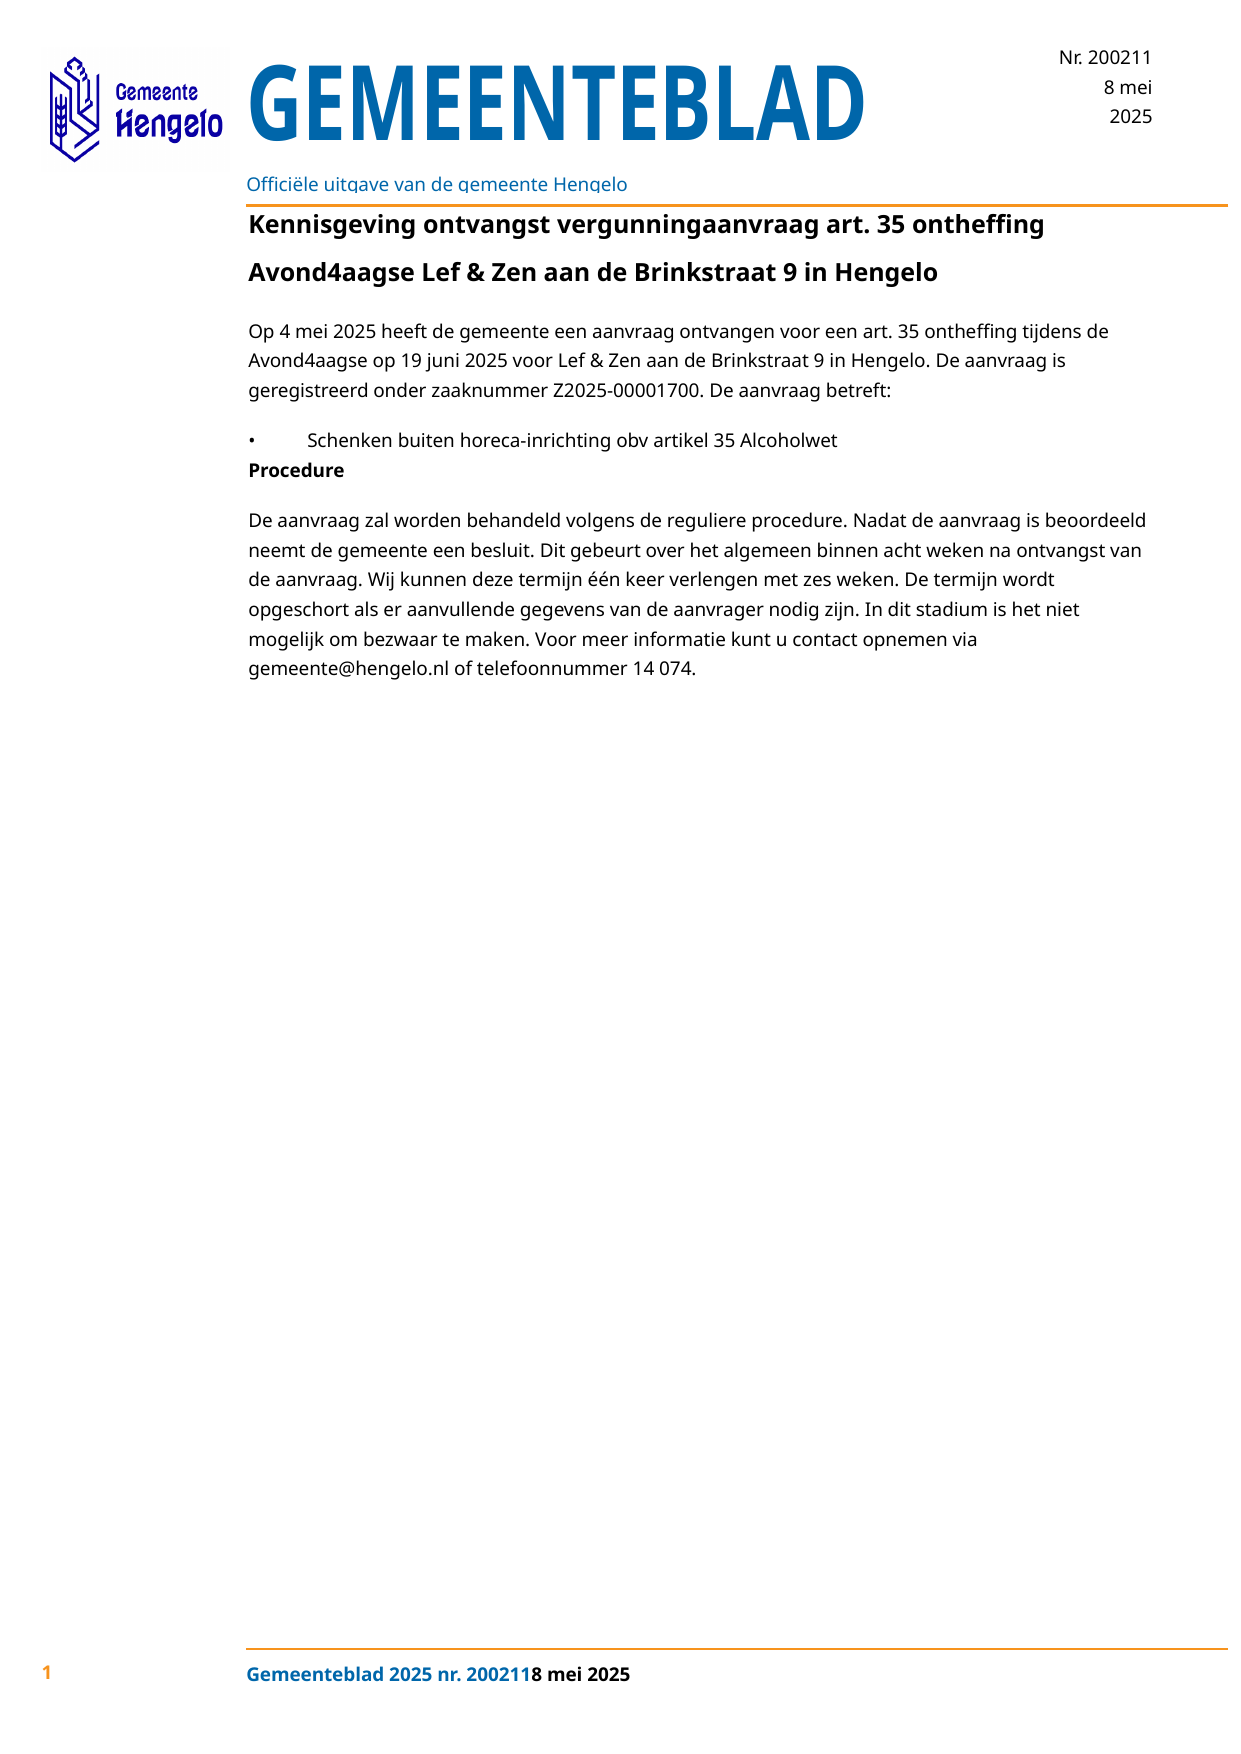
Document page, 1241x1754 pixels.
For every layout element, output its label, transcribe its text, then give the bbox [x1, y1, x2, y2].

text Kennisgeving ontvangst vergunningaanvraag art. 35 ontheffing Avond4aagse Lef & Zen aan de Brinkstraat 9 in Hengelo [248, 207, 1152, 288]
list Schenken buiten horeca-inrichting obv artikel 35 Alcoholwet [248, 427, 1152, 453]
text De aanvraag zal worden behandeld volgens de reguliere procedure. Nadat de aanvraag is beoordeeld neemt de gemeente een besluit. Dit gebeurt over het algemeen binnen acht weken na ontvangst van de aanvraag. Wij kunnen deze termijn één keer verlengen met zes weken. De termijn wordt opgeschort als er aanvullende gegevens van de aanvrager nodig zijn. In dit stadium is het niet mogelijk om bezwaar te maken. Voor meer informatie kunt u contact opnemen via gemeente@hengelo.nl of telefoonnummer 14 074. [248, 507, 1152, 681]
text Procedure [248, 457, 1152, 483]
text Op 4 mei 2025 heeft de gemeente een aanvraag ontvangen voor een art. 35 ontheffing tijdens de Avond4aagse op 19 juni 2025 voor Lef & Zen aan de Brinkstraat 9 in Hengelo. De aanvraag is geregistreerd onder zaaknummer Z2025-00001700. De aanvraag betreft: [248, 318, 1152, 403]
picture [41, 47, 231, 172]
